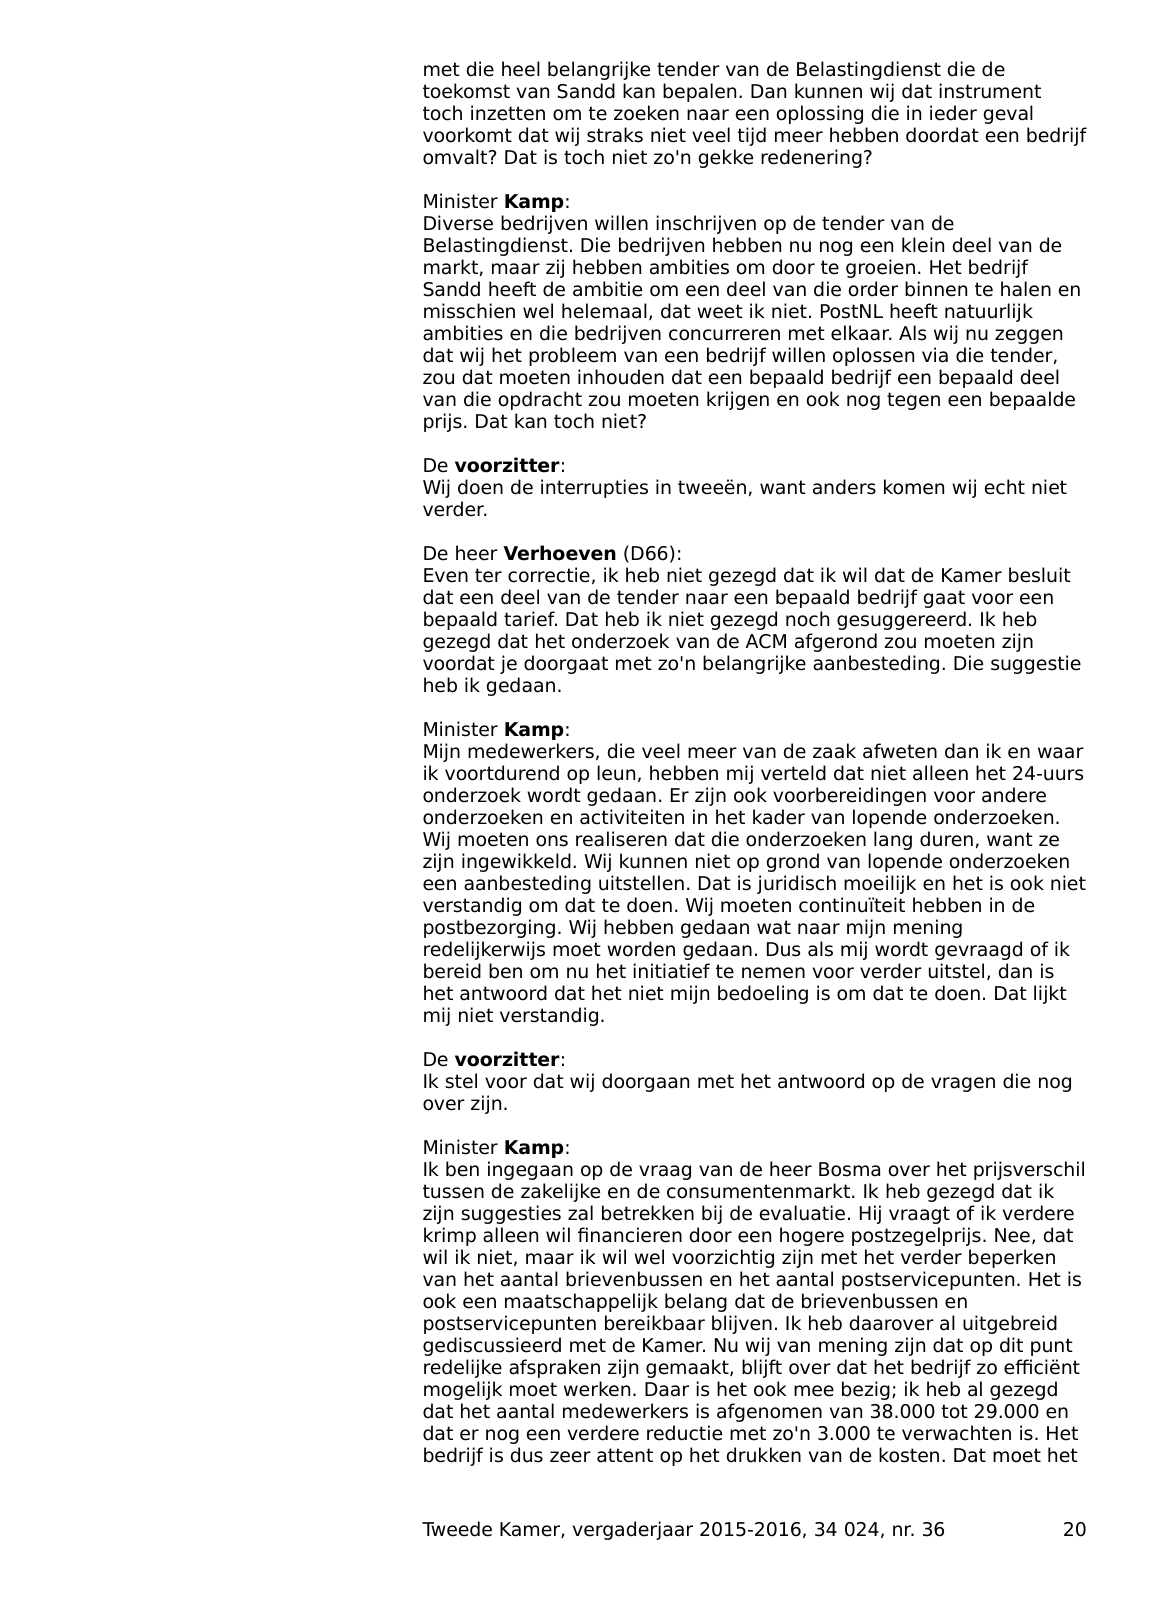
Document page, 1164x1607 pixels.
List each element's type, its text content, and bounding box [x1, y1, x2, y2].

text Diverse bedrijven willen inschrijven op de tender van de Belastingdienst. Die bedrijven hebben nu nog een klein deel van de markt, maar zij hebben ambities om door te groeien. Het bedrijf Sandd heeft de ambitie om een deel van die order binnen te halen en misschien wel helemaal, dat weet ik niet. PostNL heeft natuurlijk ambities en die bedrijven concurreren met elkaar. Als wij nu zeggen dat wij het probleem van een bedrijf willen oplossen via die tender, zou dat moeten inhouden dat een bepaald bedrijf een bepaald deel van die opdracht zou moeten krijgen en ook nog tegen een bepaalde prijs. Dat kan toch niet? [422, 213, 1087, 433]
text Mijn medewerkers, die veel meer van de zaak afweten dan ik en waar ik voortdurend op leun, hebben mij verteld dat niet alleen het 24-uurs onderzoek wordt gedaan. Er zijn ook voorbereidingen voor andere onderzoeken en activiteiten in het kader van lopende onderzoeken. Wij moeten ons realiseren dat die onderzoeken lang duren, want ze zijn ingewikkeld. Wij kunnen niet op grond van lopende onderzoeken een aanbesteding uitstellen. Dat is juridisch moeilijk en het is ook niet verstandig om dat te doen. Wij moeten continuïteit hebben in de postbezorging. Wij hebben gedaan wat naar mijn mening redelijkerwijs moet worden gedaan. Dus als mij wordt gevraagd of ik bereid ben om nu het initiatief te nemen voor verder uitstel, dan is het antwoord dat het niet mijn bedoeling is om dat te doen. Dat lijkt mij niet verstandig. [422, 741, 1087, 1027]
text Ik ben ingegaan op de vraag van de heer Bosma over het prijsverschil tussen de zakelijke en de consumentenmarkt. Ik heb gezegd dat ik zijn suggesties zal betrekken bij de evaluatie. Hij vraagt of ik verdere krimp alleen wil financieren door een hogere postzegelprijs. Nee, dat wil ik niet, maar ik wil wel voorzichtig zijn met het verder beperken van het aantal brievenbussen en het aantal postservicepunten. Het is ook een maatschappelijk belang dat de brievenbussen en postservicepunten bereikbaar blijven. Ik heb daarover al uitgebreid gediscussieerd met de Kamer. Nu wij van mening zijn dat op dit punt redelijke afspraken zijn gemaakt, blijft over dat het bedrijf zo efficiënt mogelijk moet werken. Daar is het ook mee bezig; ik heb al gezegd dat het aantal medewerkers is afgenomen van 38.000 tot 29.000 en dat er nog een verdere reductie met zo'n 3.000 te verwachten is. Het bedrijf is dus zeer attent op het drukken van de kosten. Dat moet het [422, 1159, 1087, 1467]
text Minister Kamp: [422, 191, 1087, 213]
text Even ter correctie, ik heb niet gezegd dat ik wil dat de Kamer besluit dat een deel van de tender naar een bepaald bedrijf gaat voor een bepaald tarief. Dat heb ik niet gezegd noch gesuggereerd. Ik heb gezegd dat het onderzoek van de ACM afgerond zou moeten zijn voordat je doorgaat met zo'n belangrijke aanbesteding. Die suggestie heb ik gedaan. [422, 565, 1087, 697]
text De voorzitter: [422, 455, 1087, 477]
text Minister Kamp: [422, 1137, 1087, 1159]
text De voorzitter: [422, 1049, 1087, 1071]
text Ik stel voor dat wij doorgaan met het antwoord op de vragen die nog over zijn. [422, 1071, 1087, 1115]
text met die heel belangrijke tender van de Belastingdienst die de toekomst van Sandd kan bepalen. Dan kunnen wij dat instrument toch inzetten om te zoeken naar een oplossing die in ieder geval voorkomt dat wij straks niet veel tijd meer hebben doordat een bedrijf omvalt? Dat is toch niet zo'n gekke redenering? [422, 59, 1087, 169]
text Minister Kamp: [422, 719, 1087, 741]
text De heer Verhoeven (D66): [422, 543, 1087, 565]
text Wij doen de interrupties in tweeën, want anders komen wij echt niet verder. [422, 477, 1087, 521]
